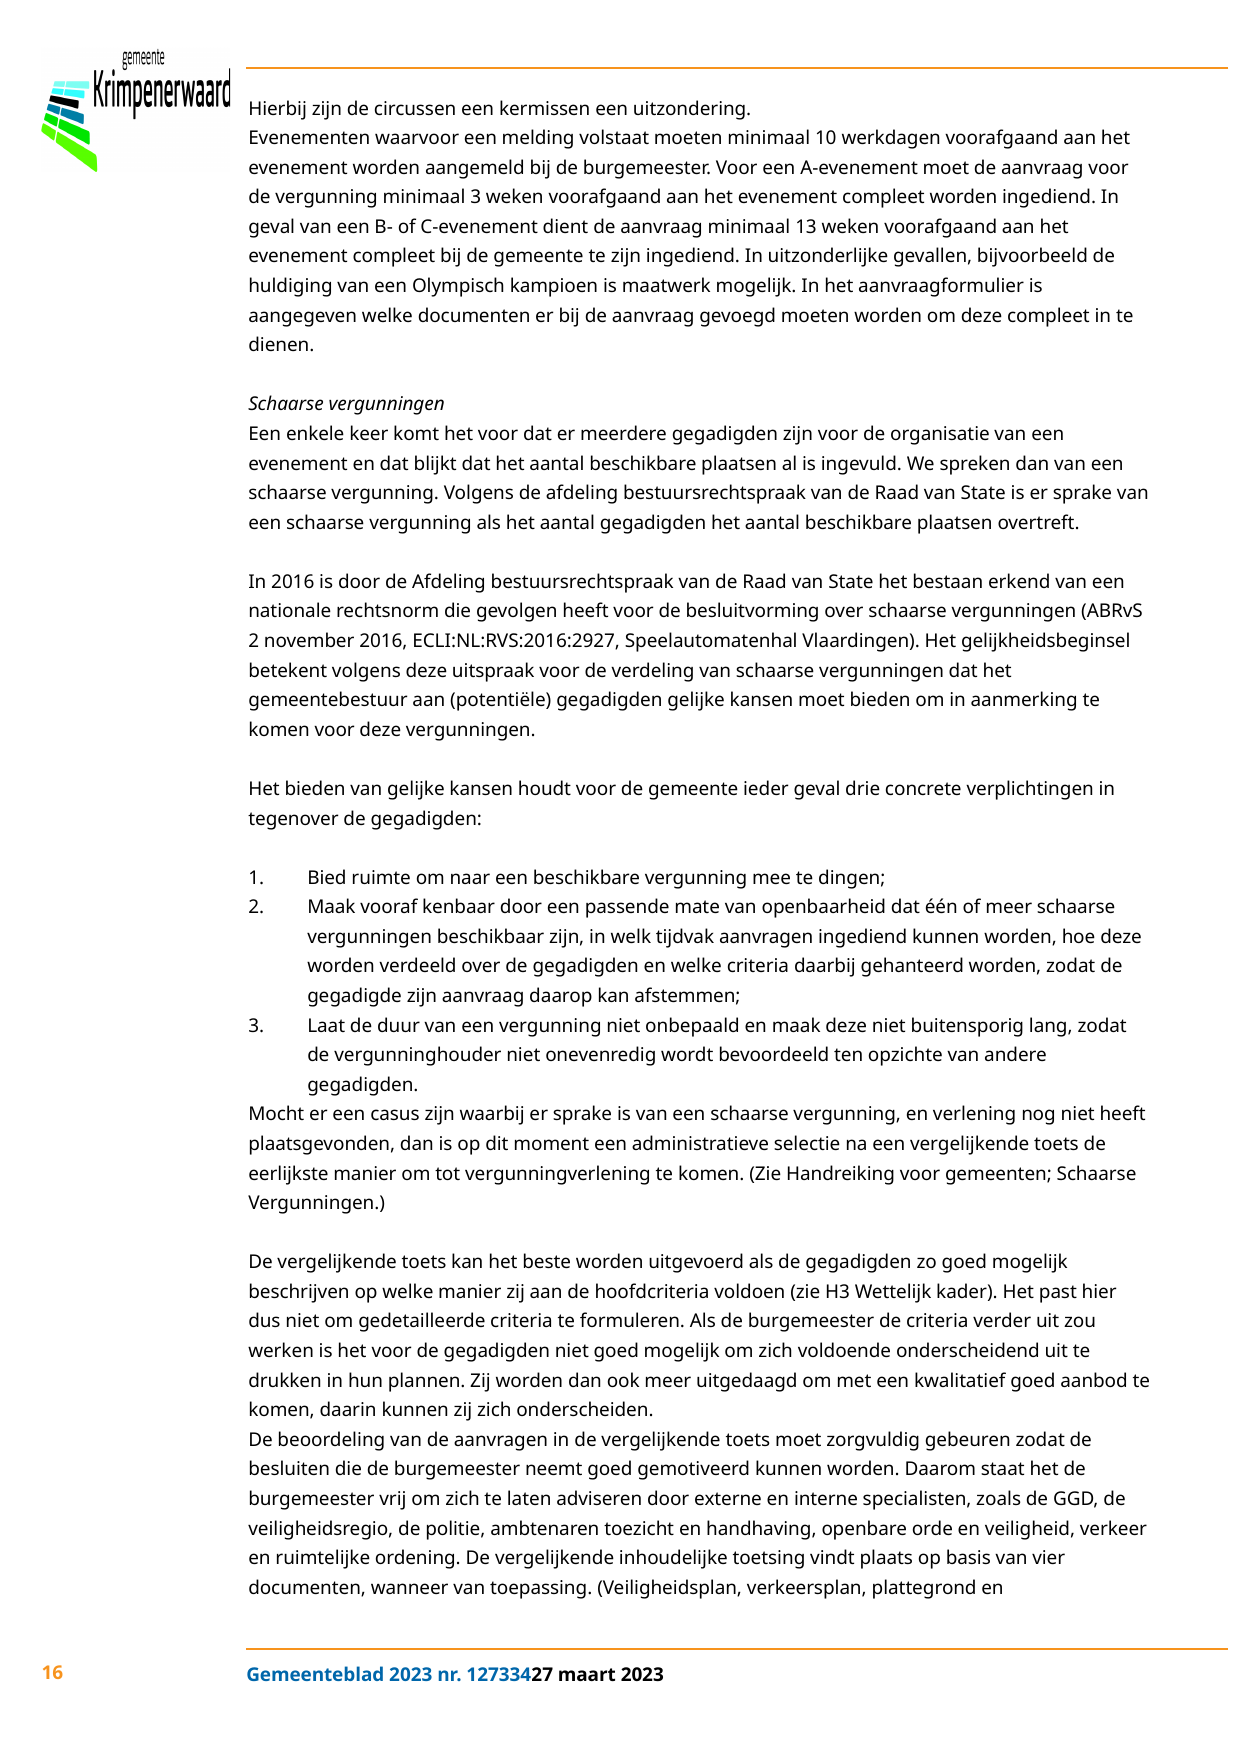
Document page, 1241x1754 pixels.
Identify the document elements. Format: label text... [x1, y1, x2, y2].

text Hierbij zijn de circussen een kermissen een uitzondering. [248, 95, 1152, 121]
text De vergelijkende toets kan het beste worden uitgevoerd als de gegadigden zo goed mogelijk beschrijven op welke manier zij aan de hoofdcriteria voldoen (zie H3 Wettelijk kader). Het past hier dus niet om gedetailleerde criteria te formuleren. Als de burgemeester de criteria verder uit zou werken is het voor de gegadigden niet goed mogelijk om zich voldoende onderscheidend uit te drukken in hun plannen. Zij worden dan ook meer uitgedaagd om met een kwalitatief goed aanbod te komen, daarin kunnen zij zich onderscheiden. [248, 1248, 1152, 1422]
list Bied ruimte om naar een beschikbare vergunning mee te dingen; [248, 864, 1152, 890]
text Mocht er een casus zijn waarbij er sprake is van een schaarse vergunning, en verlening nog niet heeft plaatsgevonden, dan is op dit moment een administratieve selectie na een vergelijkende toets de eerlijkste manier om tot vergunningverlening te komen. (Zie Handreiking voor gemeenten; Schaarse Vergunningen.) [248, 1101, 1152, 1215]
picture [41, 47, 231, 172]
text Evenementen waarvoor een melding volstaat moeten minimaal 10 werkdagen voorafgaand aan het evenement worden aangemeld bij de burgemeester. Voor een A-evenement moet de aanvraag voor de vergunning minimaal 3 weken voorafgaand aan het evenement compleet worden ingediend. In geval van een B- of C-evenement dient de aanvraag minimaal 13 weken voorafgaand aan het evenement compleet bij de gemeente te zijn ingediend. In uitzonderlijke gevallen, bijvoorbeeld de huldiging van een Olympisch kampioen is maatwerk mogelijk. In het aanvraagformulier is aangegeven welke documenten er bij de aanvraag gevoegd moeten worden om deze compleet in te dienen. [248, 124, 1152, 357]
text In 2016 is door de Afdeling bestuursrechtspraak van de Raad van State het bestaan erkend van een nationale rechtsnorm die gevolgen heeft voor de besluitvorming over schaarse vergunningen (ABRvS 2 november 2016, ECLI:NL:RVS:2016:2927, Speelautomatenhal Vlaardingen). Het gelijkheidsbeginsel betekent volgens deze uitspraak voor de verdeling van schaarse vergunningen dat het gemeentebestuur aan (potentiële) gegadigden gelijke kansen moet bieden om in aanmerking te komen voor deze vergunningen. [248, 568, 1152, 742]
text Een enkele keer komt het voor dat er meerdere gegadigden zijn voor de organisatie van een evenement en dat blijkt dat het aantal beschikbare plaatsen al is ingevuld. We spreken dan van een schaarse vergunning. Volgens de afdeling bestuursrechtspraak van de Raad van State is er sprake van een schaarse vergunning als het aantal gegadigden het aantal beschikbare plaatsen overtreft. [248, 420, 1152, 535]
text De beoordeling van de aanvragen in de vergelijkende toets moet zorgvuldig gebeuren zodat de besluiten die de burgemeester neemt goed gemotiveerd kunnen worden. Daarom staat het de burgemeester vrij om zich te laten adviseren door externe en interne specialisten, zoals de GGD, de veiligheidsregio, de politie, ambtenaren toezicht en handhaving, openbare orde en veiligheid, verkeer en ruimtelijke ordening. De vergelijkende inhoudelijke toetsing vindt plaats op basis van vier documenten, wanneer van toepassing. (Veiligheidsplan, verkeersplan, plattegrond en [248, 1426, 1152, 1600]
list Maak vooraf kenbaar door een passende mate van openbaarheid dat één of meer schaarse vergunningen beschikbaar zijn, in welk tijdvak aanvragen ingediend kunnen worden, hoe deze worden verdeeld over de gegadigden en welke criteria daarbij gehanteerd worden, zodat de gegadigde zijn aanvraag daarop kan afstemmen; [248, 893, 1152, 1008]
text Het bieden van gelijke kansen houdt voor de gemeente ieder geval drie concrete verplichtingen in tegenover de gegadigden: [248, 775, 1152, 831]
list Laat de duur van een vergunning niet onbepaald en maak deze niet buitensporig lang, zodat de vergunninghouder niet onevenredig wordt bevoordeeld ten opzichte van andere gegadigden. [248, 1012, 1152, 1097]
text Schaarse vergunningen [248, 391, 1152, 416]
